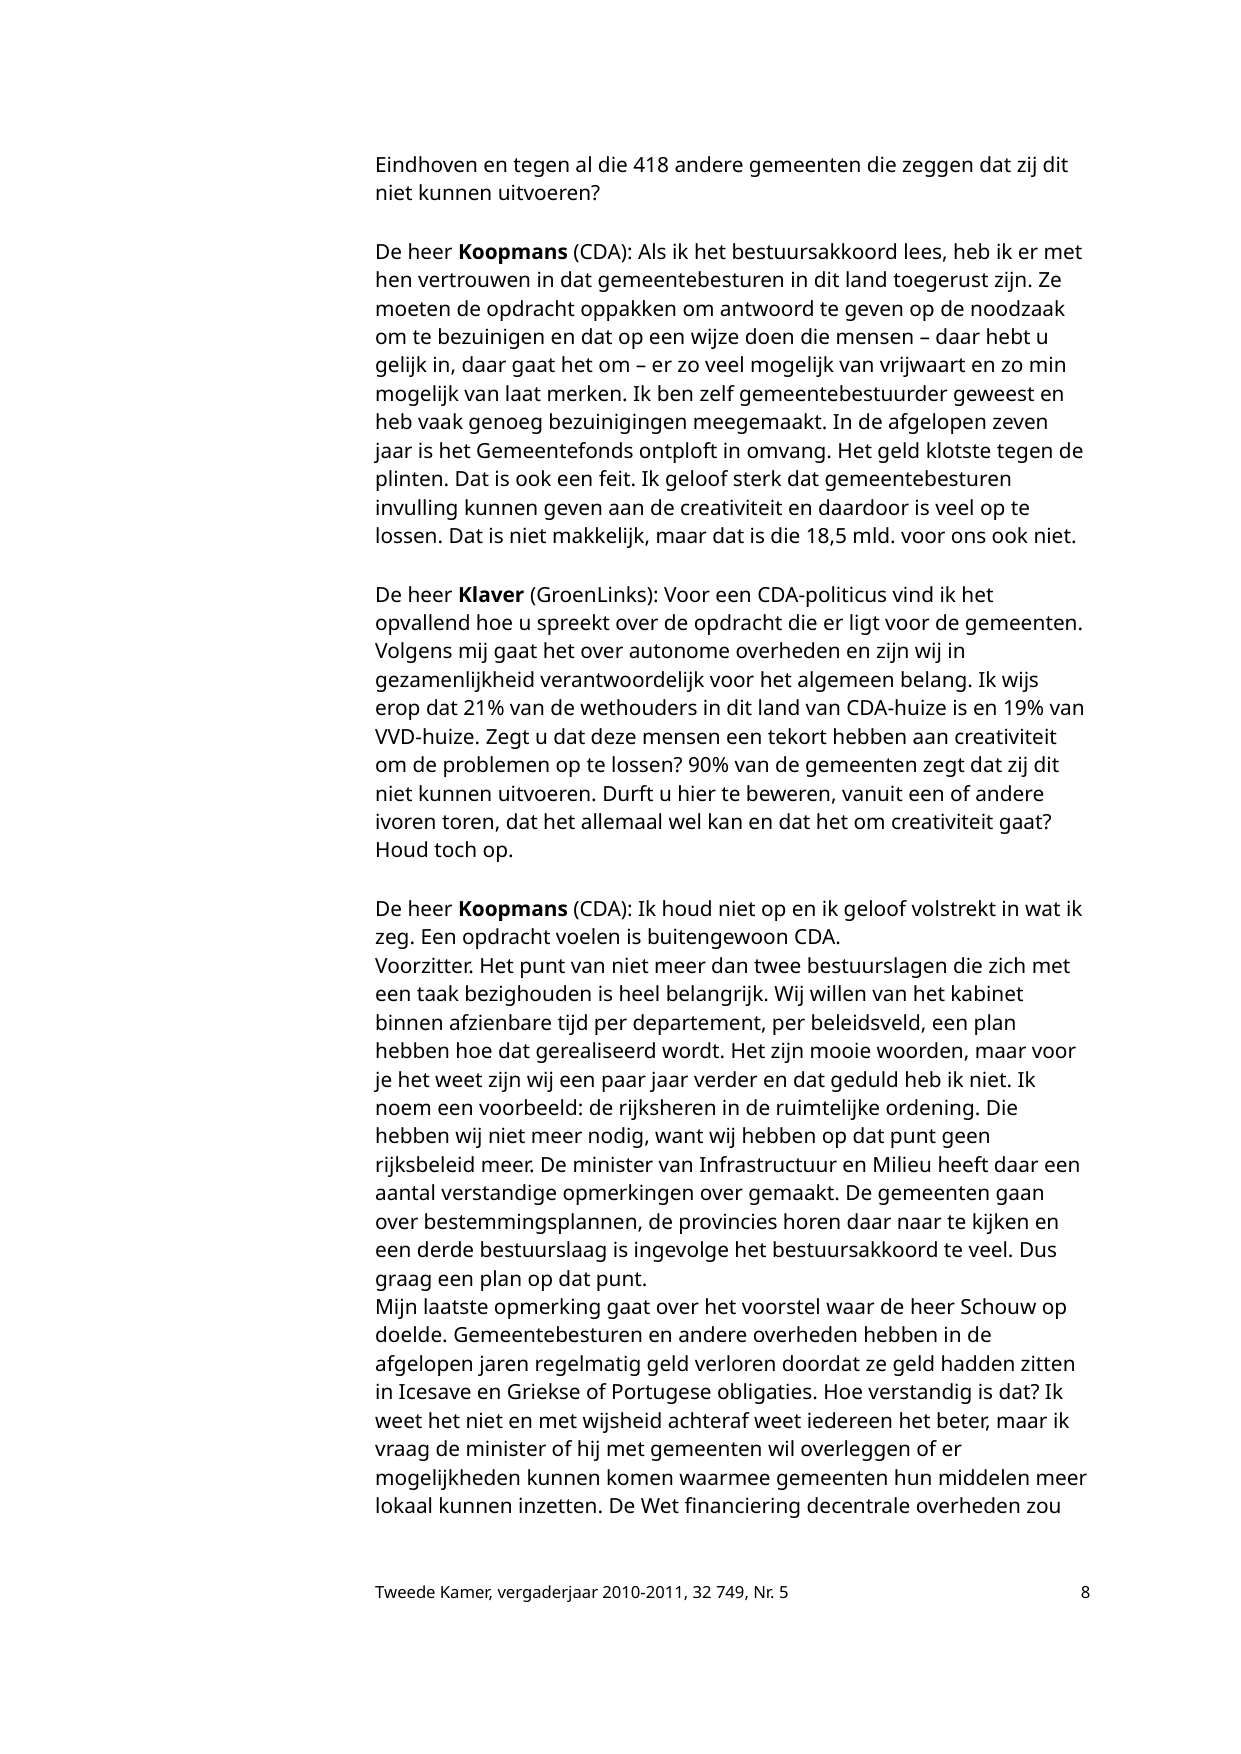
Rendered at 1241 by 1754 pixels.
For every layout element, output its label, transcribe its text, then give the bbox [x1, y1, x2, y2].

text Voorzitter. Het punt van niet meer dan twee bestuurslagen die zich met een taak bezighouden is heel belangrijk. Wij willen van het kabinet binnen afzienbare tijd per departement, per beleidsveld, een plan hebben hoe dat gerealiseerd wordt. Het zijn mooie woorden, maar voor je het weet zijn wij een paar jaar verder en dat geduld heb ik niet. Ik noem een voorbeeld: de rijksheren in de ruimtelijke ordening. Die hebben wij niet meer nodig, want wij hebben op dat punt geen rijksbeleid meer. De minister van Infrastructuur en Milieu heeft daar een aantal verstandige opmerkingen over gemaakt. De gemeenten gaan over bestemmingsplannen, de provincies horen daar naar te kijken en een derde bestuurslaag is ingevolge het bestuursakkoord te veel. Dus graag een plan op dat punt. [375, 951, 1090, 1292]
text De heer Klaver (GroenLinks): Voor een CDA-politicus vind ik het opvallend hoe u spreekt over de opdracht die er ligt voor de gemeenten. Volgens mij gaat het over autonome overheden en zijn wij in gezamenlijkheid verantwoordelijk voor het algemeen belang. Ik wijs erop dat 21% van de wethouders in dit land van CDA-huize is en 19% van VVD-huize. Zegt u dat deze mensen een tekort hebben aan creativiteit om de problemen op te lossen? 90% van de gemeenten zegt dat zij dit niet kunnen uitvoeren. Durft u hier te beweren, vanuit een of andere ivoren toren, dat het allemaal wel kan en dat het om creativiteit gaat? Houd toch op. [375, 580, 1090, 864]
text Mijn laatste opmerking gaat over het voorstel waar de heer Schouw op doelde. Gemeentebesturen en andere overheden hebben in de afgelopen jaren regelmatig geld verloren doordat ze geld hadden zitten in Icesave en Griekse of Portugese obligaties. Hoe verstandig is dat? Ik weet het niet en met wijsheid achteraf weet iedereen het beter, maar ik vraag de minister of hij met gemeenten wil overleggen of er mogelijkheden kunnen komen waarmee gemeenten hun middelen meer lokaal kunnen inzetten. De Wet financiering decentrale overheden zou [375, 1292, 1090, 1520]
text De heer Koopmans (CDA): Ik houd niet op en ik geloof volstrekt in wat ik zeg. Een opdracht voelen is buitengewoon CDA. [375, 894, 1090, 951]
text Eindhoven en tegen al die 418 andere gemeenten die zeggen dat zij dit niet kunnen uitvoeren? [375, 150, 1090, 207]
text De heer Koopmans (CDA): Als ik het bestuursakkoord lees, heb ik er met hen vertrouwen in dat gemeentebesturen in dit land toegerust zijn. Ze moeten de opdracht oppakken om antwoord te geven op de noodzaak om te bezuinigen en dat op een wijze doen die mensen – daar hebt u gelijk in, daar gaat het om – er zo veel mogelijk van vrijwaart en zo min mogelijk van laat merken. Ik ben zelf gemeentebestuurder geweest en heb vaak genoeg bezuinigingen meegemaakt. In de afgelopen zeven jaar is het Gemeentefonds ontploft in omvang. Het geld klotste tegen de plinten. Dat is ook een feit. Ik geloof sterk dat gemeentebesturen invulling kunnen geven aan de creativiteit en daardoor is veel op te lossen. Dat is niet makkelijk, maar dat is die 18,5 mld. voor ons ook niet. [375, 237, 1090, 550]
